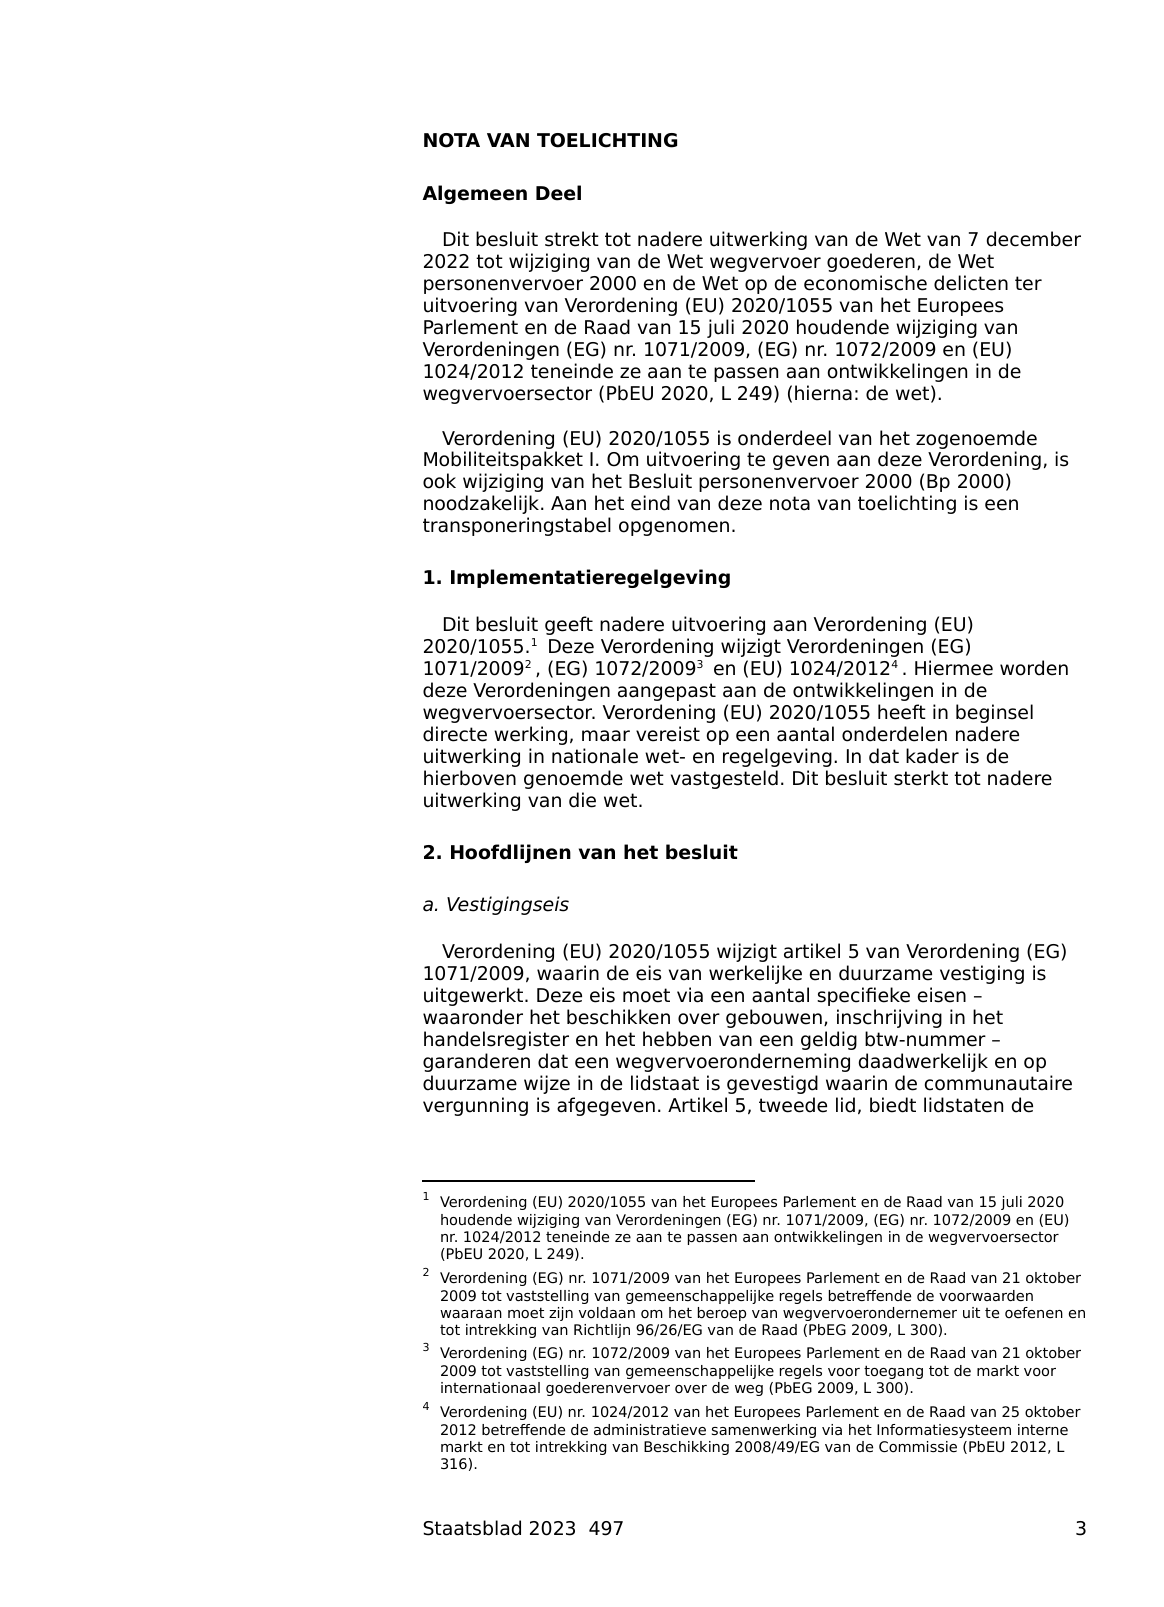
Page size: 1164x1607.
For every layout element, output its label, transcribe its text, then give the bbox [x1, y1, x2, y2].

text Verordening (EU) 2020/1055 is onderdeel van het zogenoemde Mobiliteitspakket I. Om uitvoering te geven aan deze Verordening, is ook wijziging van het Besluit personenvervoer 2000 (Bp 2000) noodzakelijk. Aan het eind van deze nota van toelichting is een transponeringstabel opgenomen. [422, 427, 1087, 537]
text Verordening (EU) nr. 1024/2012 van het Europees Parlement en de Raad van 25 oktober 2012 betreffende de administratieve samenwerking via het Informatiesysteem interne markt en tot intrekking van Beschikking 2008/49/EG van de Commissie (PbEU 2012, L 316). [422, 1400, 1087, 1473]
text Verordening (EU) 2020/1055 wijzigt artikel 5 van Verordening (EG) 1071/2009, waarin de eis van werkelijke en duurzame vestiging is uitgewerkt. Deze eis moet via een aantal specifieke eisen – waaronder het beschikken over gebouwen, inschrijving in het handelsregister en het hebben van een geldig btw-nummer – garanderen dat een wegvervoeronderneming daadwerkelijk en op duurzame wijze in de lidstaat is gevestigd waarin de communautaire vergunning is afgegeven. Artikel 5, tweede lid, biedt lidstaten de [422, 941, 1087, 1117]
subtitle a. Vestigingseis [422, 894, 1087, 916]
subtitle Algemeen Deel [422, 182, 1087, 204]
text Dit besluit geeft nadere uitvoering aan Verordening (EU) 2020/1055. Deze Verordening wijzigt Verordeningen (EG) 1071/2009, (EG) 1072/2009 en (EU) 1024/2012. Hiermee worden deze Verordeningen aangepast aan de ontwikkelingen in de wegvervoersector. Verordening (EU) 2020/1055 heeft in beginsel directe werking, maar vereist op een aantal onderdelen nadere uitwerking in nationale wet- en regelgeving. In dat kader is de hierboven genoemde wet vastgesteld. Dit besluit sterkt tot nadere uitwerking van die wet. [422, 614, 1087, 812]
subtitle 1. Implementatieregelgeving [422, 567, 1087, 589]
text Verordening (EG) nr. 1071/2009 van het Europees Parlement en de Raad van 21 oktober 2009 tot vaststelling van gemeenschappelijke regels betreffende de voorwaarden waaraan moet zijn voldaan om het beroep van wegvervoerondernemer uit te oefenen en tot intrekking van Richtlijn 96/26/EG van de Raad (PbEG 2009, L 300). [422, 1266, 1087, 1338]
text Dit besluit strekt tot nadere uitwerking van de Wet van 7 december 2022 tot wijziging van de Wet wegvervoer goederen, de Wet personenvervoer 2000 en de Wet op de economische delicten ter uitvoering van Verordening (EU) 2020/1055 van het Europees Parlement en de Raad van 15 juli 2020 houdende wijziging van Verordeningen (EG) nr. 1071/2009, (EG) nr. 1072/2009 en (EU) 1024/2012 teneinde ze aan te passen aan ontwikkelingen in de wegvervoersector (PbEU 2020, L 249) (hierna: de wet). [422, 229, 1087, 405]
text Verordening (EG) nr. 1072/2009 van het Europees Parlement en de Raad van 21 oktober 2009 tot vaststelling van gemeenschappelijke regels voor toegang tot de markt voor internationaal goederenvervoer over de weg (PbEG 2009, L 300). [422, 1341, 1087, 1397]
subtitle NOTA VAN TOELICHTING [422, 130, 1087, 152]
subtitle 2. Hoofdlijnen van het besluit [422, 842, 1087, 864]
text Verordening (EU) 2020/1055 van het Europees Parlement en de Raad van 15 juli 2020 houdende wijziging van Verordeningen (EG) nr. 1071/2009, (EG) nr. 1072/2009 en (EU) nr. 1024/2012 teneinde ze aan te passen aan ontwikkelingen in de wegvervoersector (PbEU 2020, L 249). [422, 1190, 1087, 1263]
